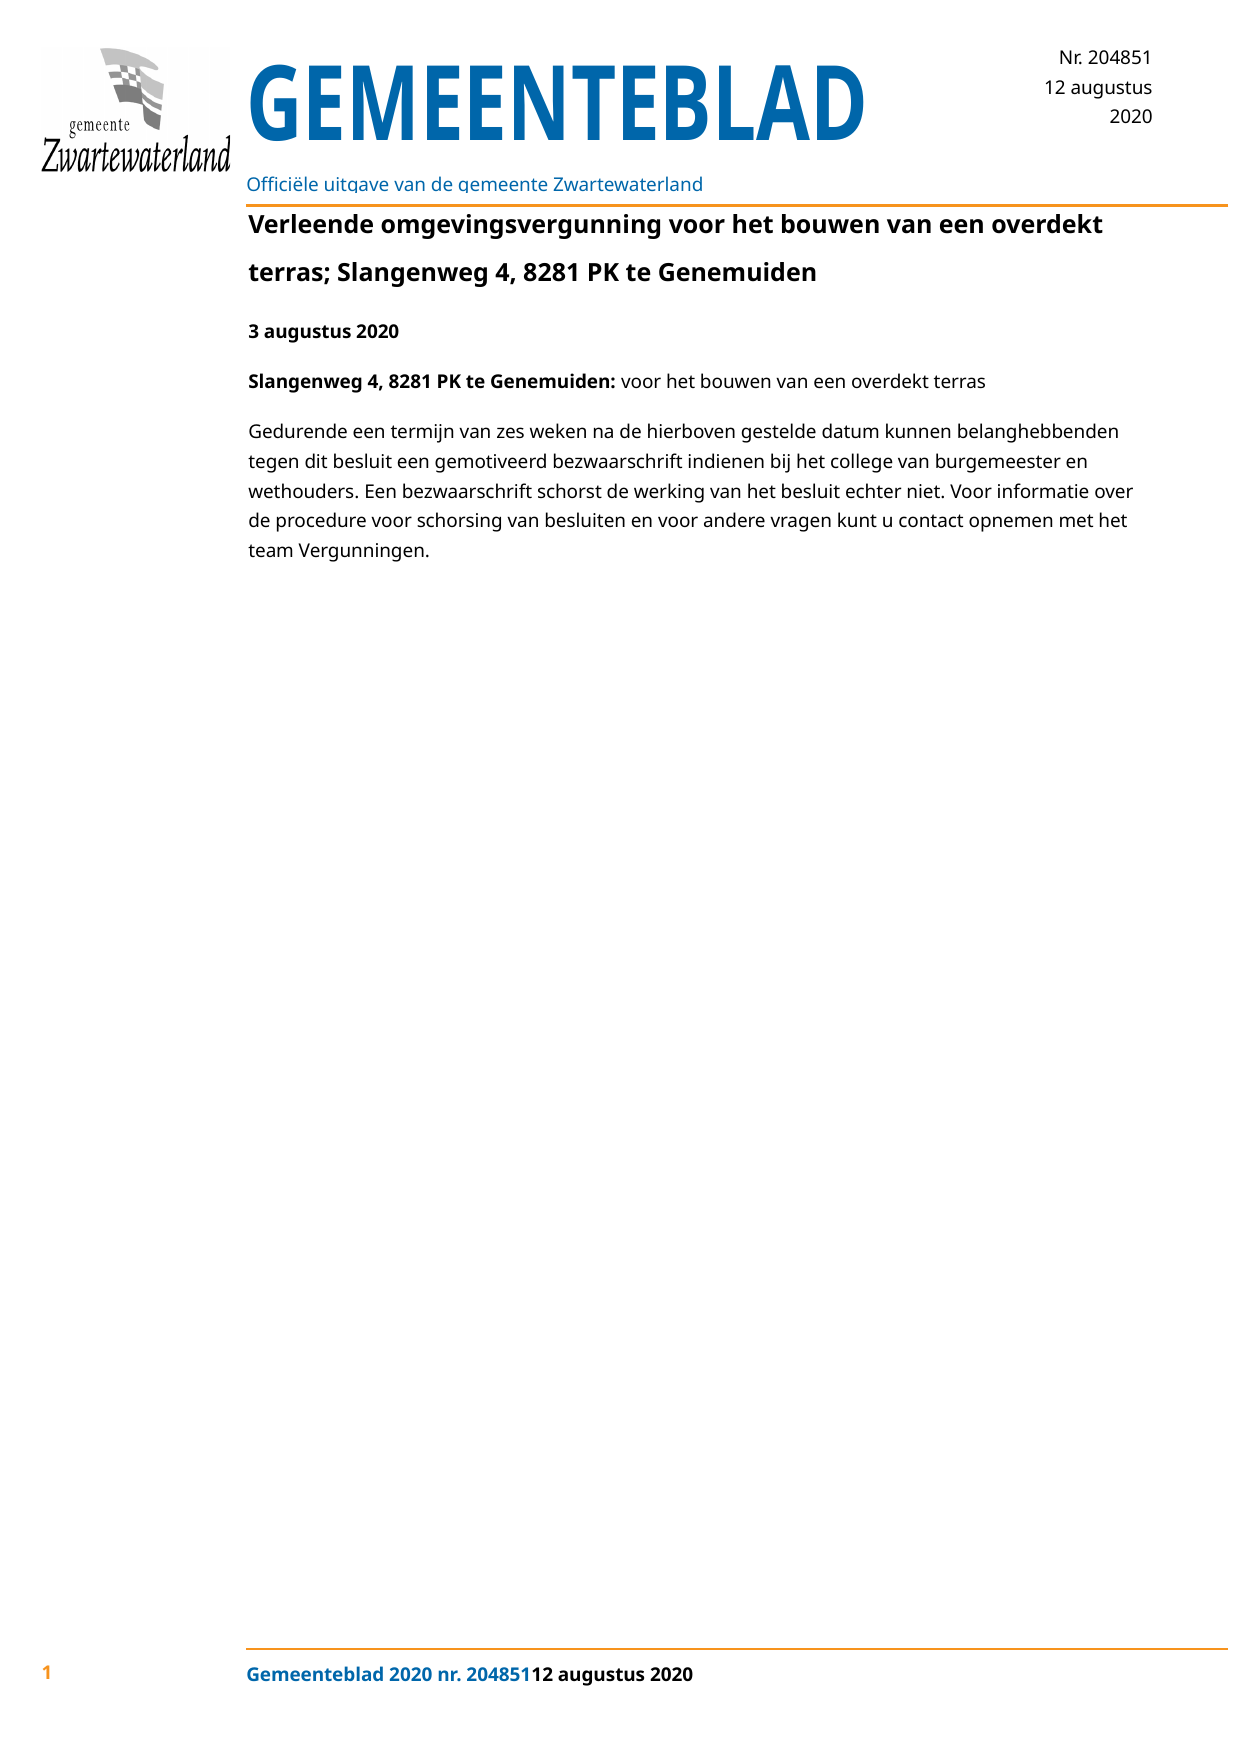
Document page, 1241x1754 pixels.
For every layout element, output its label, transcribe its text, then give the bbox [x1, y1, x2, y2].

text Gedurende een termijn van zes weken na de hierboven gestelde datum kunnen belanghebbenden tegen dit besluit een gemotiveerd bezwaarschrift indienen bij het college van burgemeester en wethouders. Een bezwaarschrift schorst de werking van het besluit echter niet. Voor informatie over de procedure voor schorsing van besluiten en voor andere vragen kunt u contact opnemen met het team Vergunningen. [248, 419, 1152, 563]
text Verleende omgevingsvergunning voor het bouwen van een overdekt terras; Slangenweg 4, 8281 PK te Genemuiden [248, 207, 1152, 288]
text Slangenweg 4, 8281 PK te Genemuiden: voor het bouwen van een overdekt terras [248, 368, 1152, 394]
picture [41, 47, 231, 172]
text 3 augustus 2020 [248, 318, 1152, 344]
